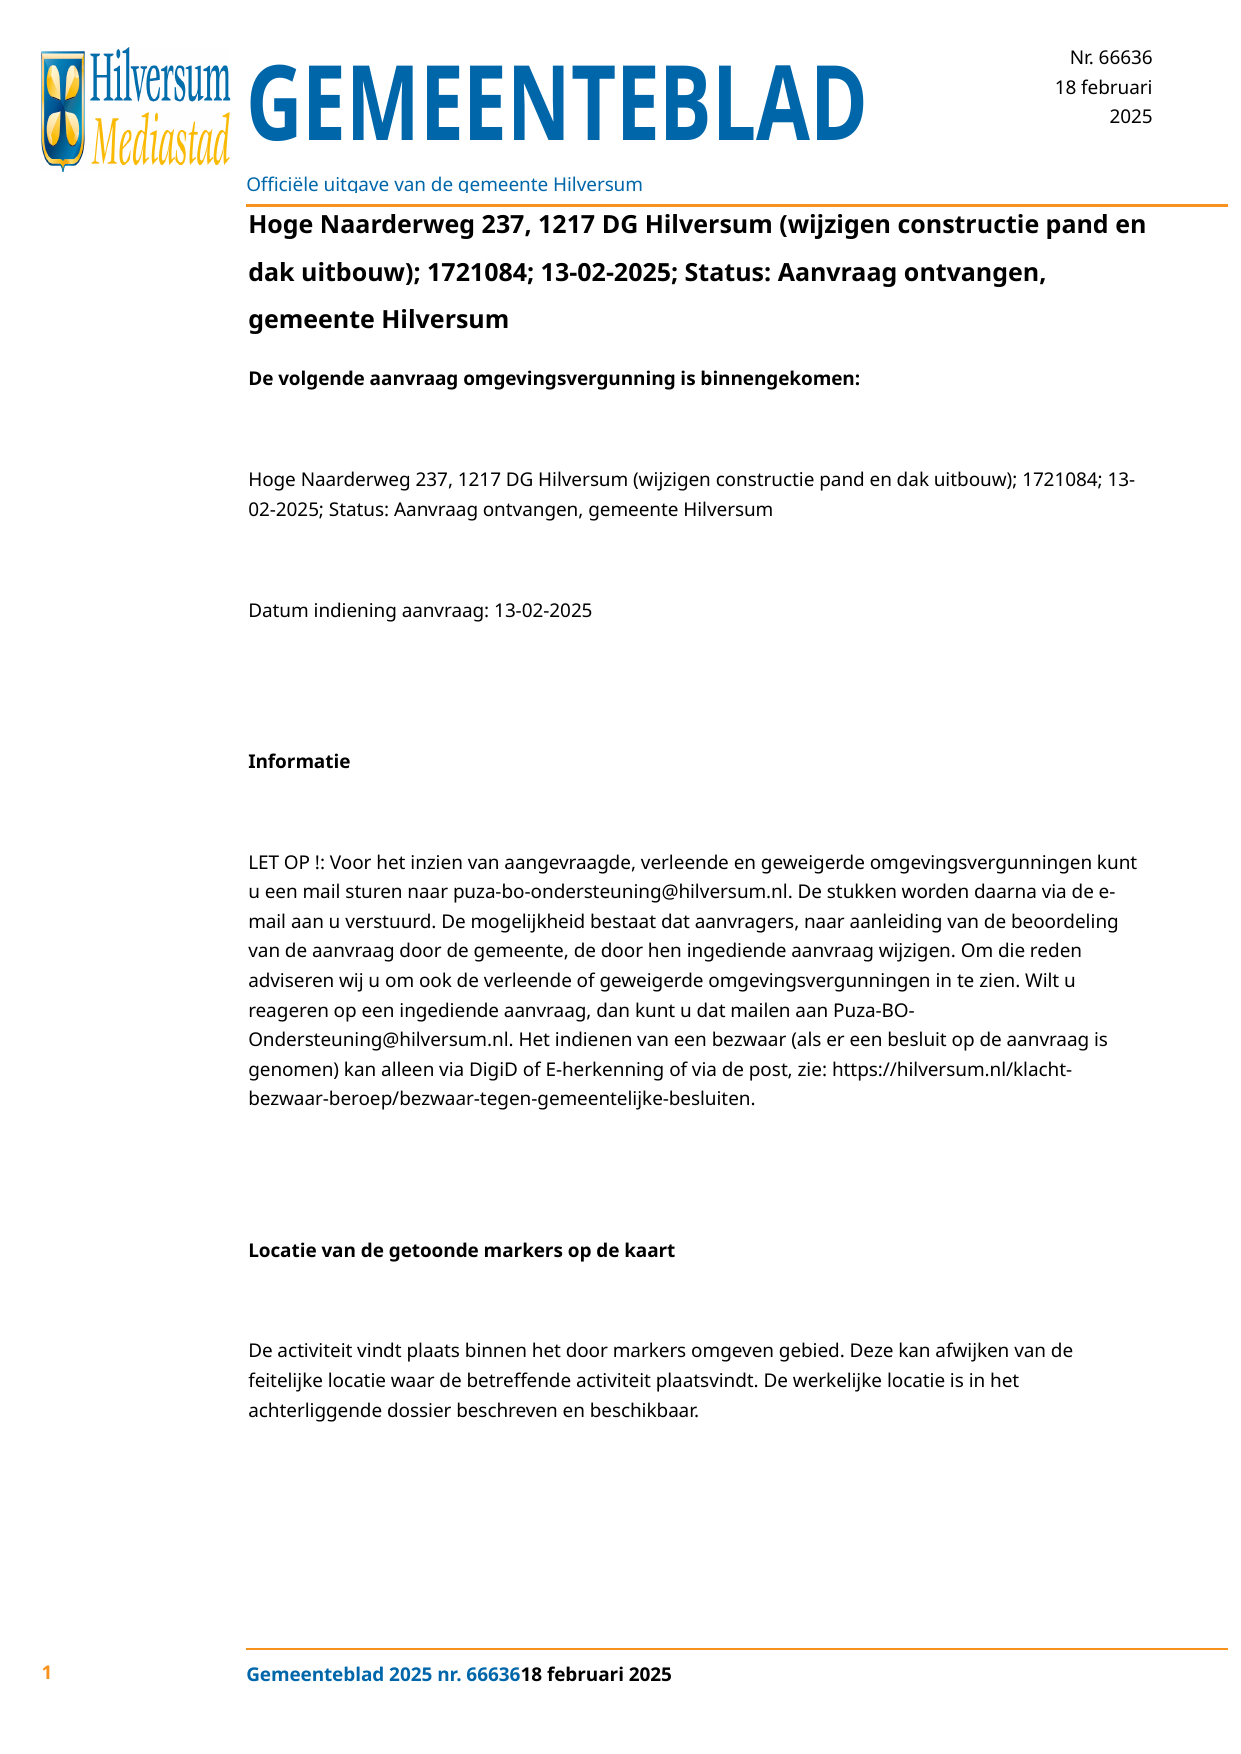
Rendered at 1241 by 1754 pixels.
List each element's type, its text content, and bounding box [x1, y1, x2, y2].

picture [41, 47, 231, 172]
text LET OP !: Voor het inzien van aangevraagde, verleende en geweigerde omgevingsvergunningen kunt u een mail sturen naar puza-bo-ondersteuning@hilversum.nl. De stukken worden daarna via de e-mail aan u verstuurd. De mogelijkheid bestaat dat aanvragers, naar aanleiding van de beoordeling van de aanvraag door de gemeente, de door hen ingediende aanvraag wijzigen. Om die reden adviseren wij u om ook de verleende of geweigerde omgevingsvergunningen in te zien. Wilt u reageren op een ingediende aanvraag, dan kunt u dat mailen aan Puza-BO-Ondersteuning@hilversum.nl. Het indienen van een bezwaar (als er een besluit op de aanvraag is genomen) kan alleen via DigiD of E-herkenning of via de post, zie: https://hilversum.nl/klacht-bezwaar-beroep/bezwaar-tegen-gemeentelijke-besluiten. [248, 849, 1152, 1111]
text Hoge Naarderweg 237, 1217 DG Hilversum (wijzigen constructie pand en dak uitbouw); 1721084; 13-02-2025; Status: Aanvraag ontvangen, gemeente Hilversum [248, 207, 1152, 336]
text De volgende aanvraag omgevingsvergunning is binnengekomen: [248, 366, 1152, 391]
text De activiteit vindt plaats binnen het door markers omgeven gebied. Deze kan afwijken van de feitelijke locatie waar de betreffende activiteit plaatsvindt. De werkelijke locatie is in het achterliggende dossier beschreven en beschikbaar. [248, 1338, 1152, 1422]
text Locatie van de getoonde markers op de kaart [248, 1237, 1152, 1262]
text Datum indiening aanvraag: 13-02-2025 [248, 597, 1152, 622]
text Informatie [248, 748, 1152, 774]
text Hoge Naarderweg 237, 1217 DG Hilversum (wijzigen constructie pand en dak uitbouw); 1721084; 13-02-2025; Status: Aanvraag ontvangen, gemeente Hilversum [248, 466, 1152, 522]
